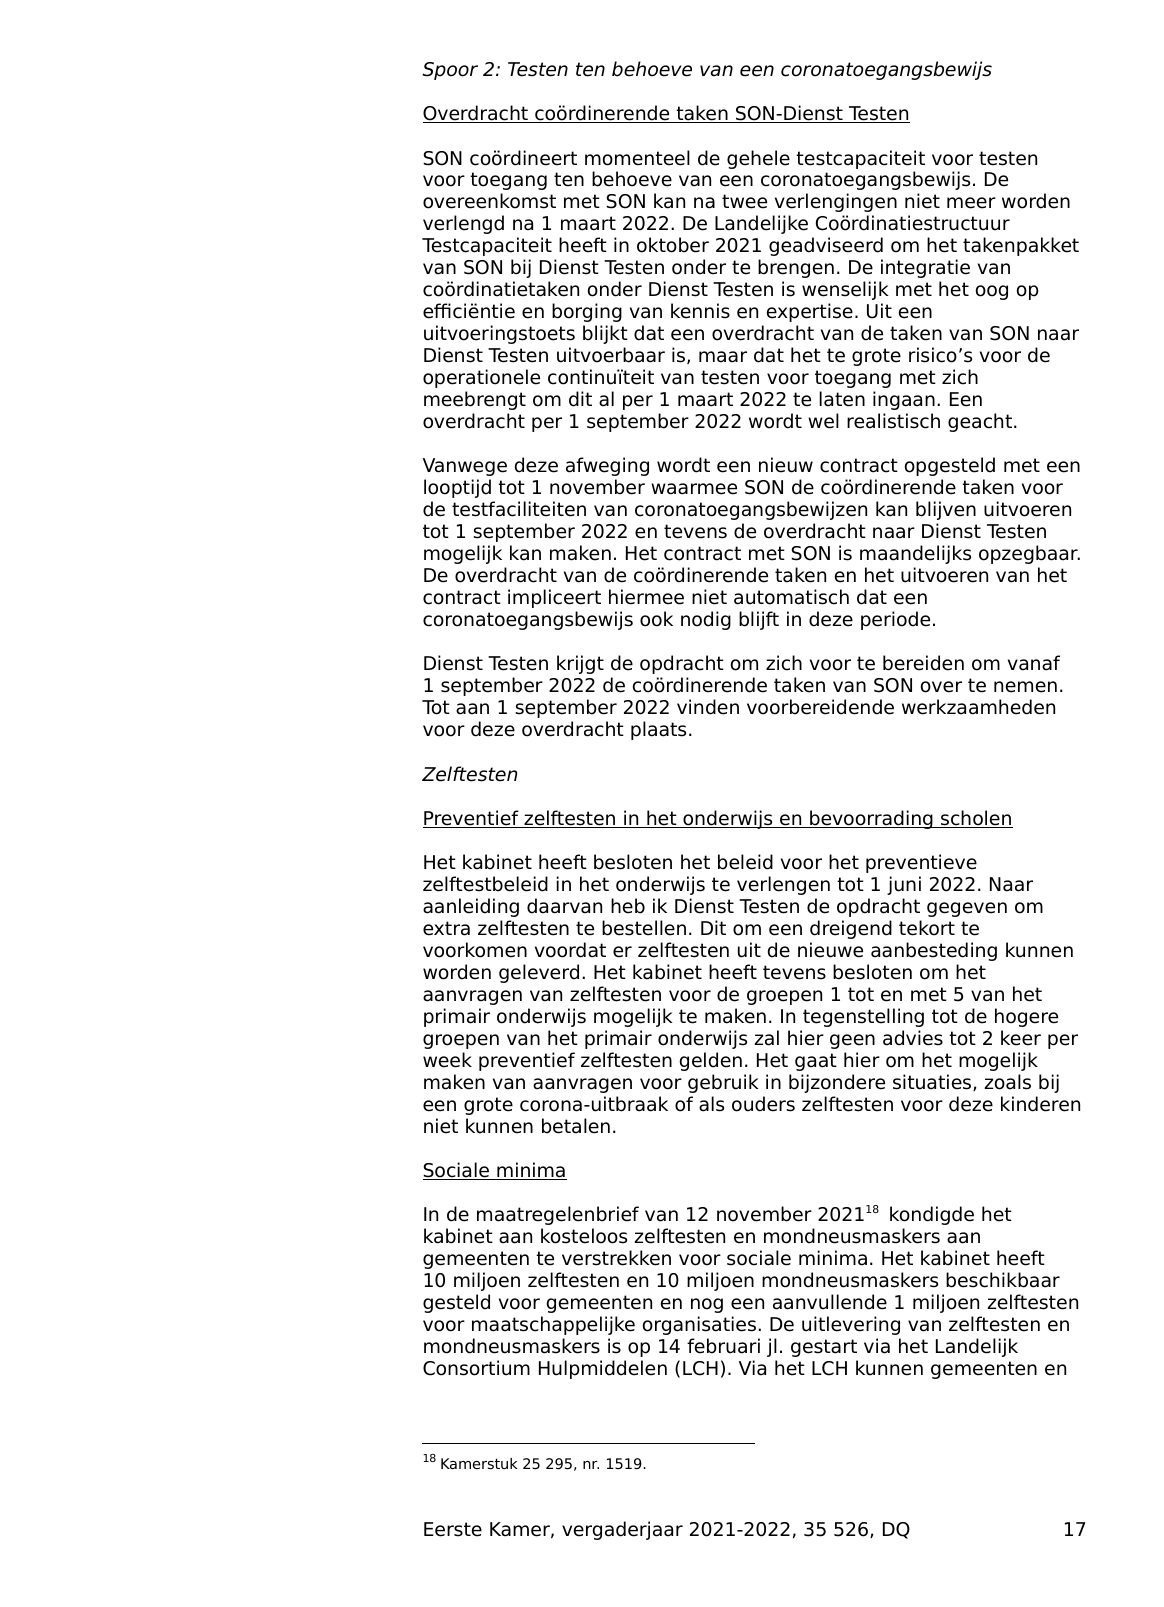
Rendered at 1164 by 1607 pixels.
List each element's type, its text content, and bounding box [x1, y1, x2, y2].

subtitle Sociale minima [422, 1160, 1087, 1182]
text Dienst Testen krijgt de opdracht om zich voor te bereiden om vanaf 1 september 2022 de coördinerende taken van SON over te nemen. Tot aan 1 september 2022 vinden voorbereidende werkzaamheden voor deze overdracht plaats. [422, 653, 1087, 741]
text In de maatregelenbrief van 12 november 2021 kondigde het kabinet aan kosteloos zelftesten en mondneusmaskers aan gemeenten te verstrekken voor sociale minima. Het kabinet heeft 10 miljoen zelftesten en 10 miljoen mondneusmaskers beschikbaar gesteld voor gemeenten en nog een aanvullende 1 miljoen zelftesten voor maatschappelijke organisaties. De uitlevering van zelftesten en mondneusmaskers is op 14 februari jl. gestart via het Landelijk Consortium Hulpmiddelen (LCH). Via het LCH kunnen gemeenten en [422, 1204, 1087, 1380]
subtitle Overdracht coördinerende taken SON-Dienst Testen [422, 103, 1087, 125]
text SON coördineert momenteel de gehele testcapaciteit voor testen voor toegang ten behoeve van een coronatoegangsbewijs. De overeenkomst met SON kan na twee verlengingen niet meer worden verlengd na 1 maart 2022. De Landelijke Coördinatiestructuur Testcapaciteit heeft in oktober 2021 geadviseerd om het takenpakket van SON bij Dienst Testen onder te brengen. De integratie van coördinatietaken onder Dienst Testen is wenselijk met het oog op efficiëntie en borging van kennis en expertise. Uit een uitvoeringstoets blijkt dat een overdracht van de taken van SON naar Dienst Testen uitvoerbaar is, maar dat het te grote risico’s voor de operationele continuïteit van testen voor toegang met zich meebrengt om dit al per 1 maart 2022 te laten ingaan. Een overdracht per 1 september 2022 wordt wel realistisch geacht. [422, 147, 1087, 433]
subtitle Zelftesten [422, 763, 1087, 785]
text Vanwege deze afweging wordt een nieuw contract opgesteld met een looptijd tot 1 november waarmee SON de coördinerende taken voor de testfaciliteiten van coronatoegangsbewijzen kan blijven uitvoeren tot 1 september 2022 en tevens de overdracht naar Dienst Testen mogelijk kan maken. Het contract met SON is maandelijks opzegbaar. De overdracht van de coördinerende taken en het uitvoeren van het contract impliceert hiermee niet automatisch dat een coronatoegangsbewijs ook nodig blijft in deze periode. [422, 455, 1087, 631]
text Het kabinet heeft besloten het beleid voor het preventieve zelftestbeleid in het onderwijs te verlengen tot 1 juni 2022. Naar aanleiding daarvan heb ik Dienst Testen de opdracht gegeven om extra zelftesten te bestellen. Dit om een dreigend tekort te voorkomen voordat er zelftesten uit de nieuwe aanbesteding kunnen worden geleverd. Het kabinet heeft tevens besloten om het aanvragen van zelftesten voor de groepen 1 tot en met 5 van het primair onderwijs mogelijk te maken. In tegenstelling tot de hogere groepen van het primair onderwijs zal hier geen advies tot 2 keer per week preventief zelftesten gelden. Het gaat hier om het mogelijk maken van aanvragen voor gebruik in bijzondere situaties, zoals bij een grote corona-uitbraak of als ouders zelftesten voor deze kinderen niet kunnen betalen. [422, 852, 1087, 1137]
text Kamerstuk 25 295, nr. 1519. [422, 1452, 1087, 1474]
subtitle Spoor 2: Testen ten behoeve van een coronatoegangsbewijs [422, 59, 1087, 81]
subtitle Preventief zelftesten in het onderwijs en bevoorrading scholen [422, 808, 1087, 829]
